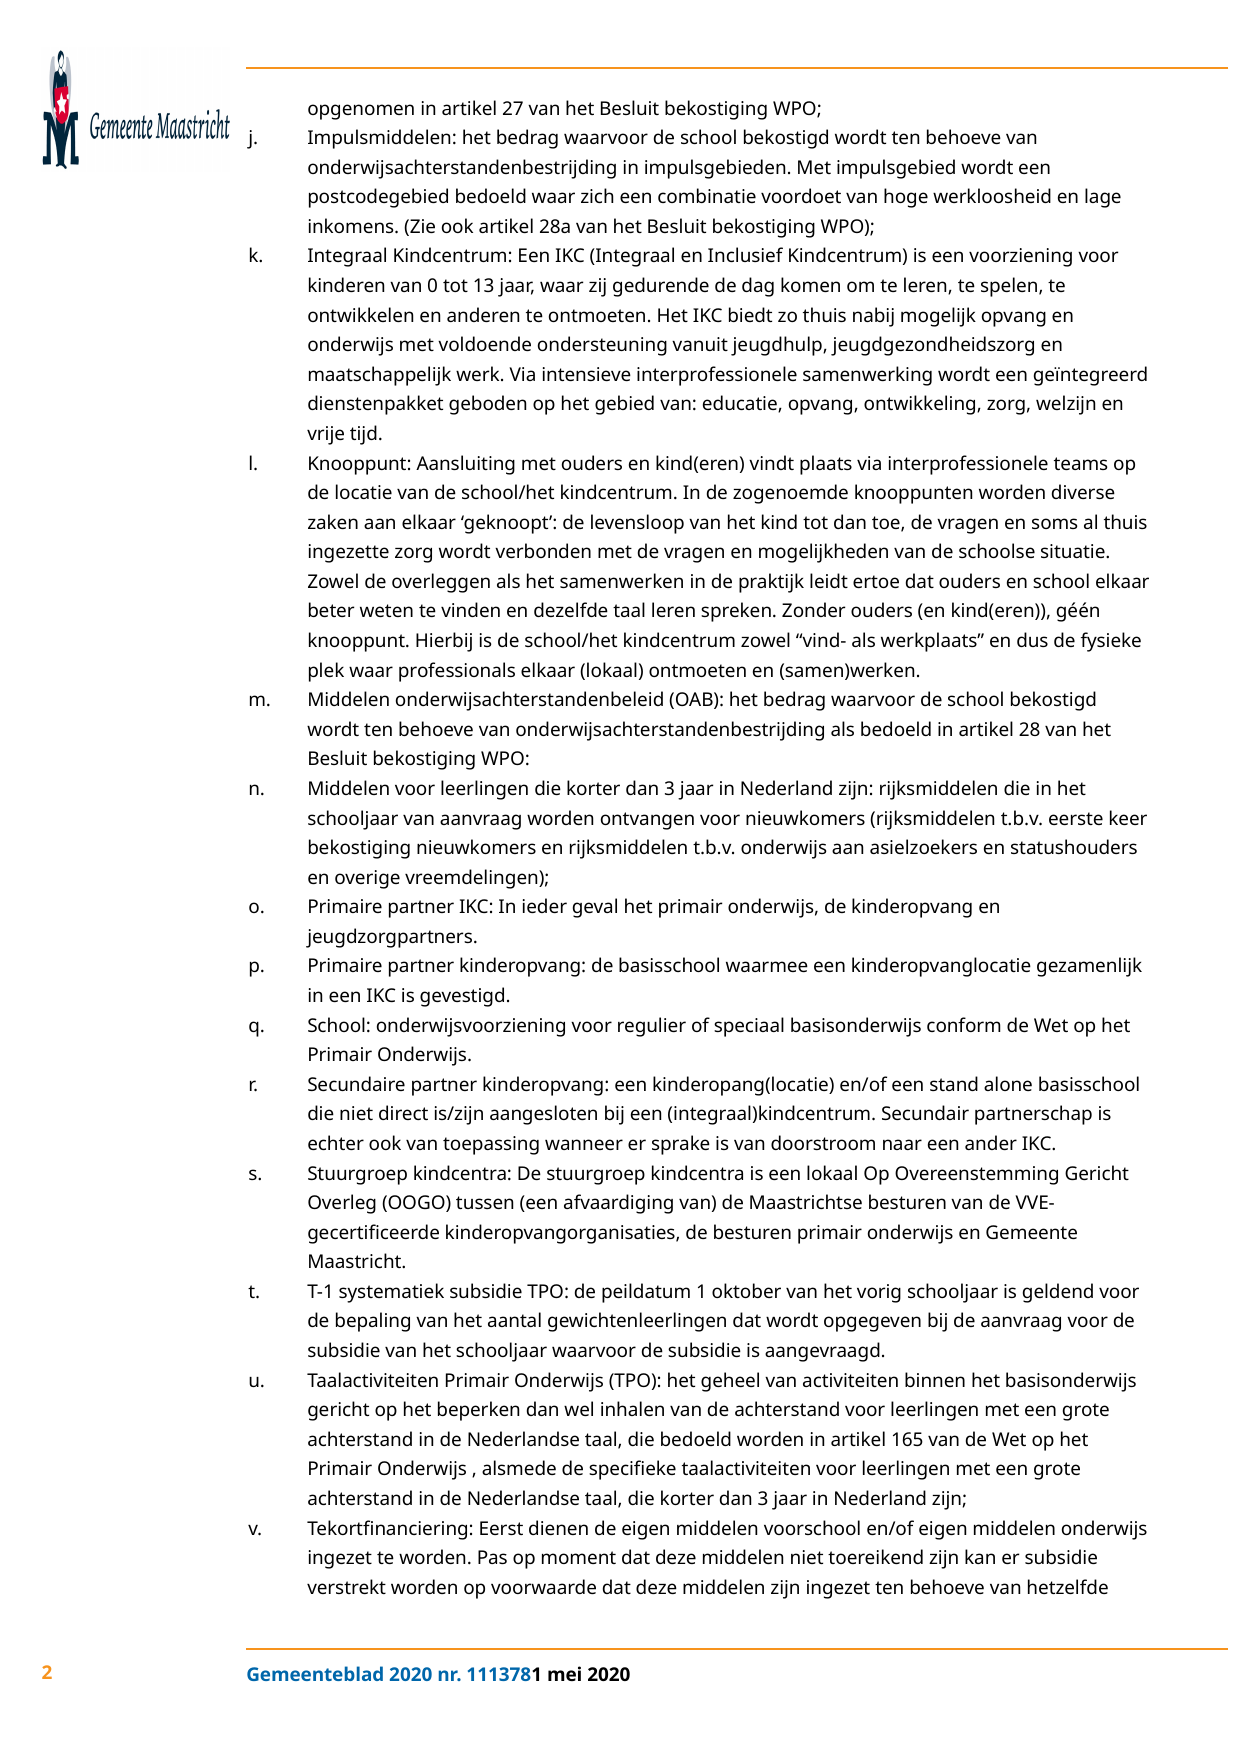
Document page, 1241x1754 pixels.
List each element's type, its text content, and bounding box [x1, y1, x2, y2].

picture [41, 47, 231, 172]
list Integraal Kindcentrum: Een IKC (Integraal en Inclusief Kindcentrum) is een voorziening voor kinderen van 0 tot 13 jaar, waar zij gedurende de dag komen om te leren, te spelen, te ontwikkelen en anderen te ontmoeten. Het IKC biedt zo thuis nabij mogelijk opvang en onderwijs met voldoende ondersteuning vanuit jeugdhulp, jeugdgezondheidszorg en maatschappelijk werk. Via intensieve interprofessionele samenwerking wordt een geïntegreerd dienstenpakket geboden op het gebied van: educatie, opvang, ontwikkeling, zorg, welzijn en vrije tijd. [248, 243, 1152, 446]
list School: onderwijsvoorziening voor regulier of speciaal basisonderwijs conform de Wet op het Primair Onderwijs. [248, 1012, 1152, 1067]
list Secundaire partner kinderopvang: een kinderopang(locatie) en/of een stand alone basisschool die niet direct is/zijn aangesloten bij een (integraal)kindcentrum. Secundair partnerschap is echter ook van toepassing wanneer er sprake is van doorstroom naar een ander IKC. [248, 1071, 1152, 1156]
list Primaire partner kinderopvang: de basisschool waarmee een kinderopvanglocatie gezamenlijk in een IKC is gevestigd. [248, 953, 1152, 1008]
list Stuurgroep kindcentra: De stuurgroep kindcentra is een lokaal Op Overeenstemming Gericht Overleg (OOGO) tussen (een afvaardiging van) de Maastrichtse besturen van de VVE-gecertificeerde kinderopvangorganisaties, de besturen primair onderwijs en Gemeente Maastricht. [248, 1160, 1152, 1274]
list Impulsmiddelen: het bedrag waarvoor de school bekostigd wordt ten behoeve van onderwijsachterstandenbestrijding in impulsgebieden. Met impulsgebied wordt een postcodegebied bedoeld waar zich een combinatie voordoet van hoge werkloosheid en lage inkomens. (Zie ook artikel 28a van het Besluit bekostiging WPO); [248, 124, 1152, 239]
list Knooppunt: Aansluiting met ouders en kind(eren) vindt plaats via interprofessionele teams op de locatie van de school/het kindcentrum. In de zogenoemde knooppunten worden diverse zaken aan elkaar ‘geknoopt’: de levensloop van het kind tot dan toe, de vragen en soms al thuis ingezette zorg wordt verbonden met de vragen en mogelijkheden van de schoolse situatie. Zowel de overleggen als het samenwerken in de praktijk leidt ertoe dat ouders en school elkaar beter weten te vinden en dezelfde taal leren spreken. Zonder ouders (en kind(eren)), géén knooppunt. Hierbij is de school/het kindcentrum zowel “vind- als werkplaats” en dus de fysieke plek waar professionals elkaar (lokaal) ontmoeten en (samen)werken. [248, 450, 1152, 683]
list Taalactiviteiten Primair Onderwijs (TPO): het geheel van activiteiten binnen het basisonderwijs gericht op het beperken dan wel inhalen van de achterstand voor leerlingen met een grote achterstand in de Nederlandse taal, die bedoeld worden in artikel 165 van de Wet op het Primair Onderwijs , alsmede de specifieke taalactiviteiten voor leerlingen met een grote achterstand in de Nederlandse taal, die korter dan 3 jaar in Nederland zijn; [248, 1367, 1152, 1511]
list opgenomen in artikel 27 van het Besluit bekostiging WPO; [248, 95, 1152, 121]
list Primaire partner IKC: In ieder geval het primair onderwijs, de kinderopvang en jeugdzorgpartners. [248, 893, 1152, 949]
list Tekortfinanciering: Eerst dienen de eigen middelen voorschool en/of eigen middelen onderwijs ingezet te worden. Pas op moment dat deze middelen niet toereikend zijn kan er subsidie verstrekt worden op voorwaarde dat deze middelen zijn ingezet ten behoeve van hetzelfde [248, 1515, 1152, 1600]
list Middelen onderwijsachterstandenbeleid (OAB): het bedrag waarvoor de school bekostigd wordt ten behoeve van onderwijsachterstandenbestrijding als bedoeld in artikel 28 van het Besluit bekostiging WPO: [248, 686, 1152, 771]
list Middelen voor leerlingen die korter dan 3 jaar in Nederland zijn: rijksmiddelen die in het schooljaar van aanvraag worden ontvangen voor nieuwkomers (rijksmiddelen t.b.v. eerste keer bekostiging nieuwkomers en rijksmiddelen t.b.v. onderwijs aan asielzoekers en statushouders en overige vreemdelingen); [248, 775, 1152, 890]
list T-1 systematiek subsidie TPO: de peildatum 1 oktober van het vorig schooljaar is geldend voor de bepaling van het aantal gewichtenleerlingen dat wordt opgegeven bij de aanvraag voor de subsidie van het schooljaar waarvoor de subsidie is aangevraagd. [248, 1278, 1152, 1363]
